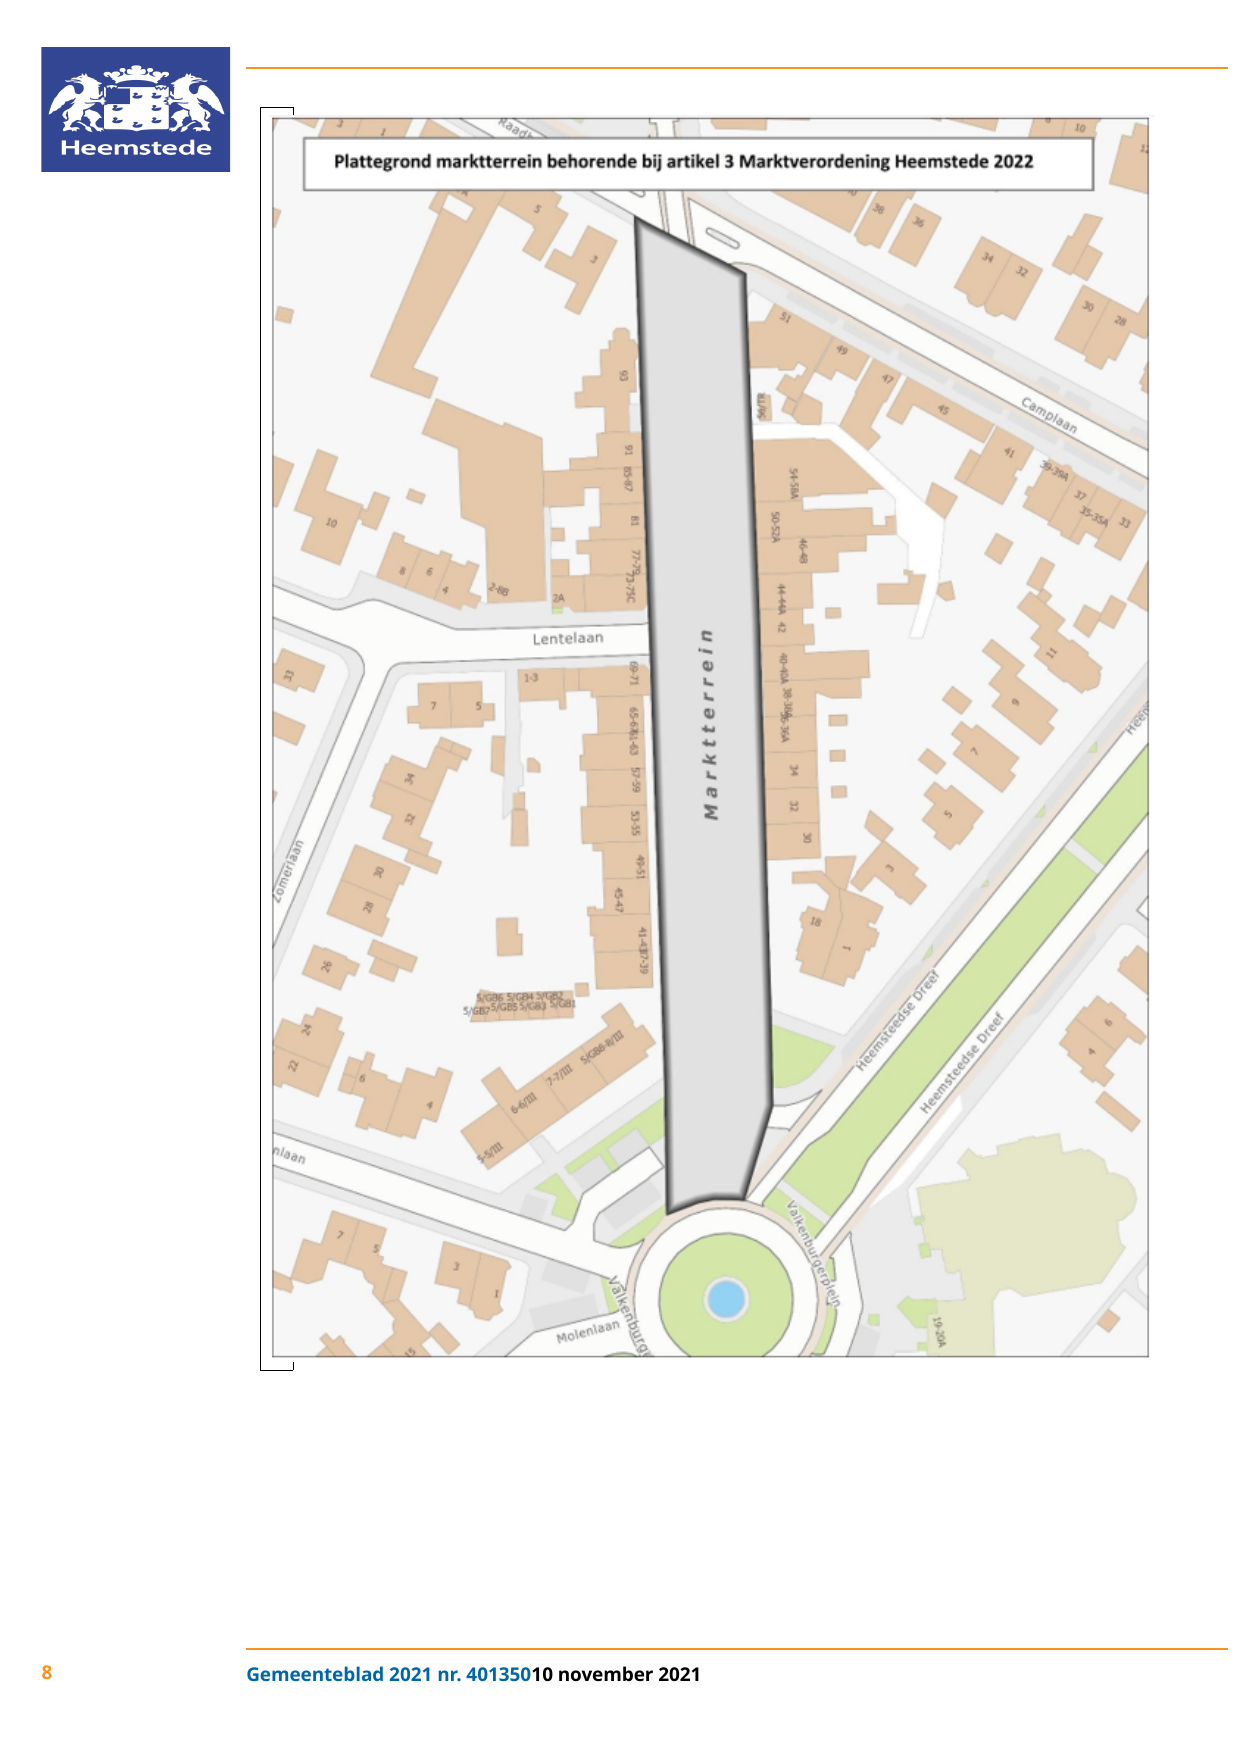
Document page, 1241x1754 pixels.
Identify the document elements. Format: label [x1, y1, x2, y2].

picture [268, 115, 1155, 1362]
picture [41, 47, 231, 172]
